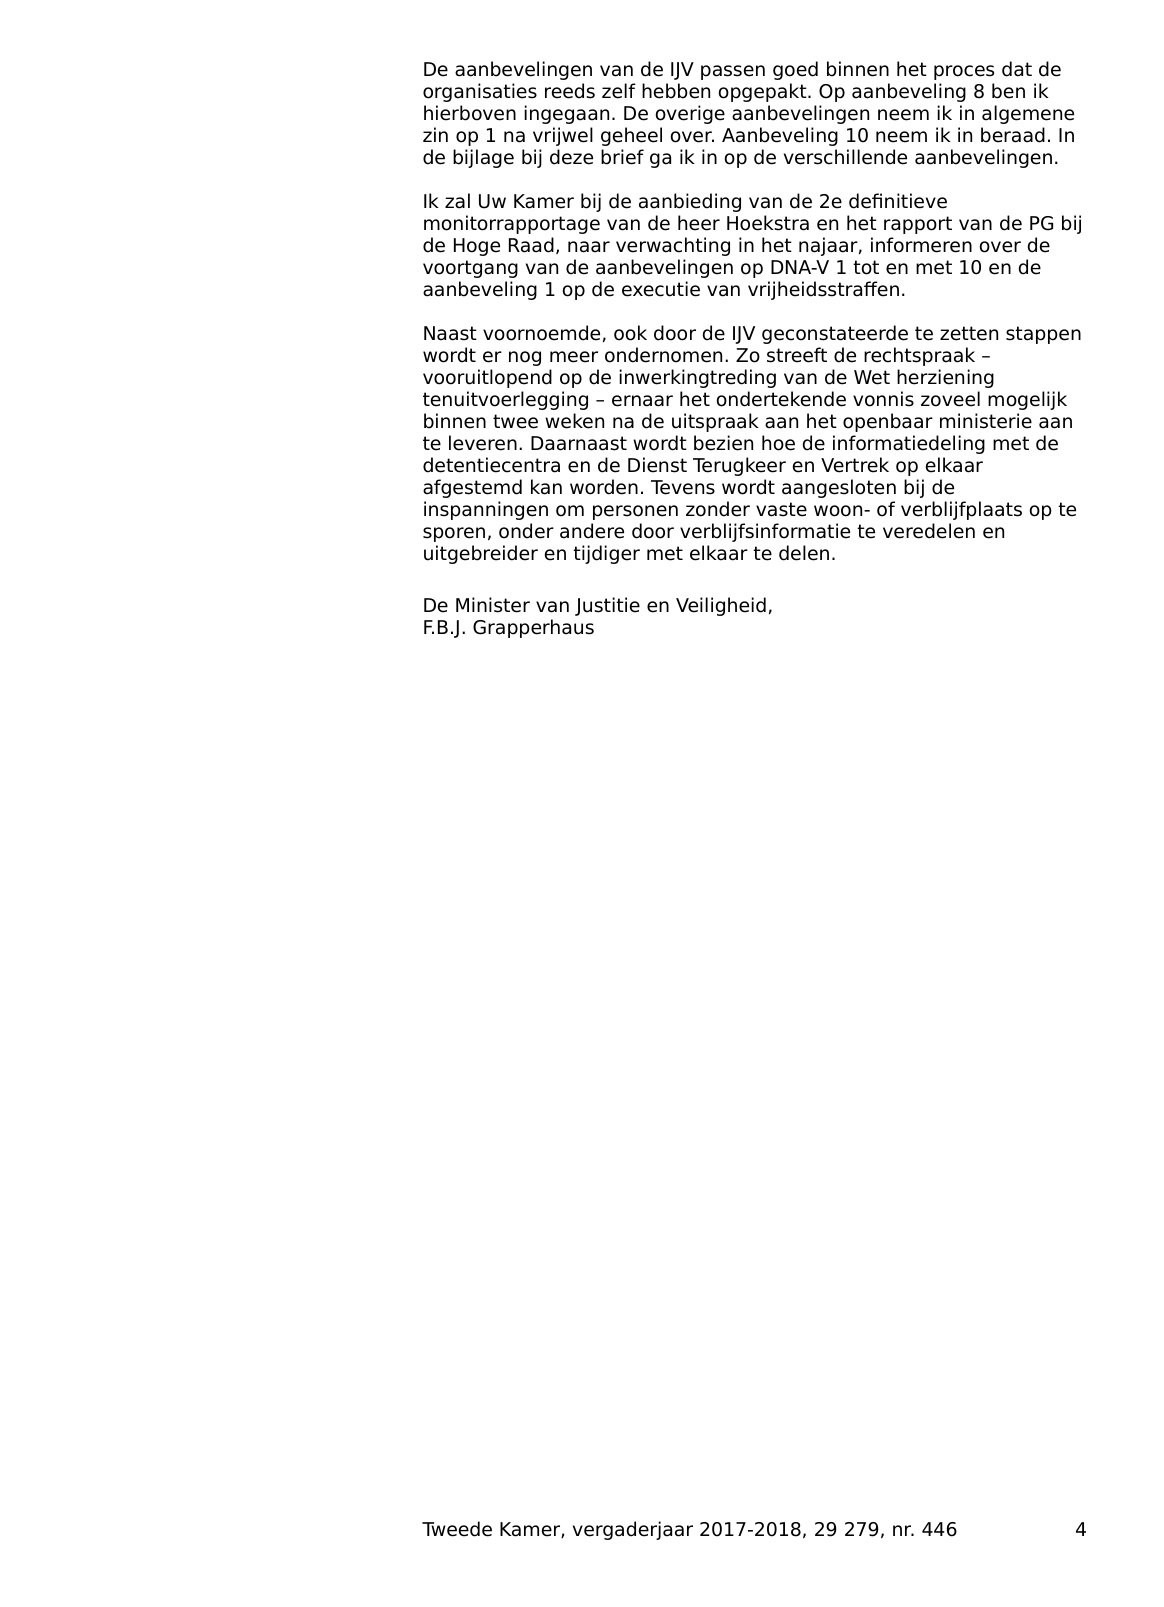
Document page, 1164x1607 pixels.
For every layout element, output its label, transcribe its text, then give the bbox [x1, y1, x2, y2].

text Ik zal Uw Kamer bij de aanbieding van de 2e definitieve monitorrapportage van de heer Hoekstra en het rapport van de PG bij de Hoge Raad, naar verwachting in het najaar, informeren over de voortgang van de aanbevelingen op DNA-V 1 tot en met 10 en de aanbeveling 1 op de executie van vrijheidsstraffen. [422, 191, 1087, 301]
text De aanbevelingen van de IJV passen goed binnen het proces dat de organisaties reeds zelf hebben opgepakt. Op aanbeveling 8 ben ik hierboven ingegaan. De overige aanbevelingen neem ik in algemene zin op 1 na vrijwel geheel over. Aanbeveling 10 neem ik in beraad. In de bijlage bij deze brief ga ik in op de verschillende aanbevelingen. [422, 59, 1087, 169]
text Naast voornoemde, ook door de IJV geconstateerde te zetten stappen wordt er nog meer ondernomen. Zo streeft de rechtspraak – vooruitlopend op de inwerkingtreding van de Wet herziening tenuitvoerlegging – ernaar het ondertekende vonnis zoveel mogelijk binnen twee weken na de uitspraak aan het openbaar ministerie aan te leveren. Daarnaast wordt bezien hoe de informatiedeling met de detentiecentra en de Dienst Terugkeer en Vertrek op elkaar afgestemd kan worden. Tevens wordt aangesloten bij de inspanningen om personen zonder vaste woon- of verblijfplaats op te sporen, onder andere door verblijfsinformatie te veredelen en uitgebreider en tijdiger met elkaar te delen. [422, 323, 1087, 565]
text De Minister van Justitie en Veiligheid, F.B.J. Grapperhaus [422, 595, 1087, 639]
